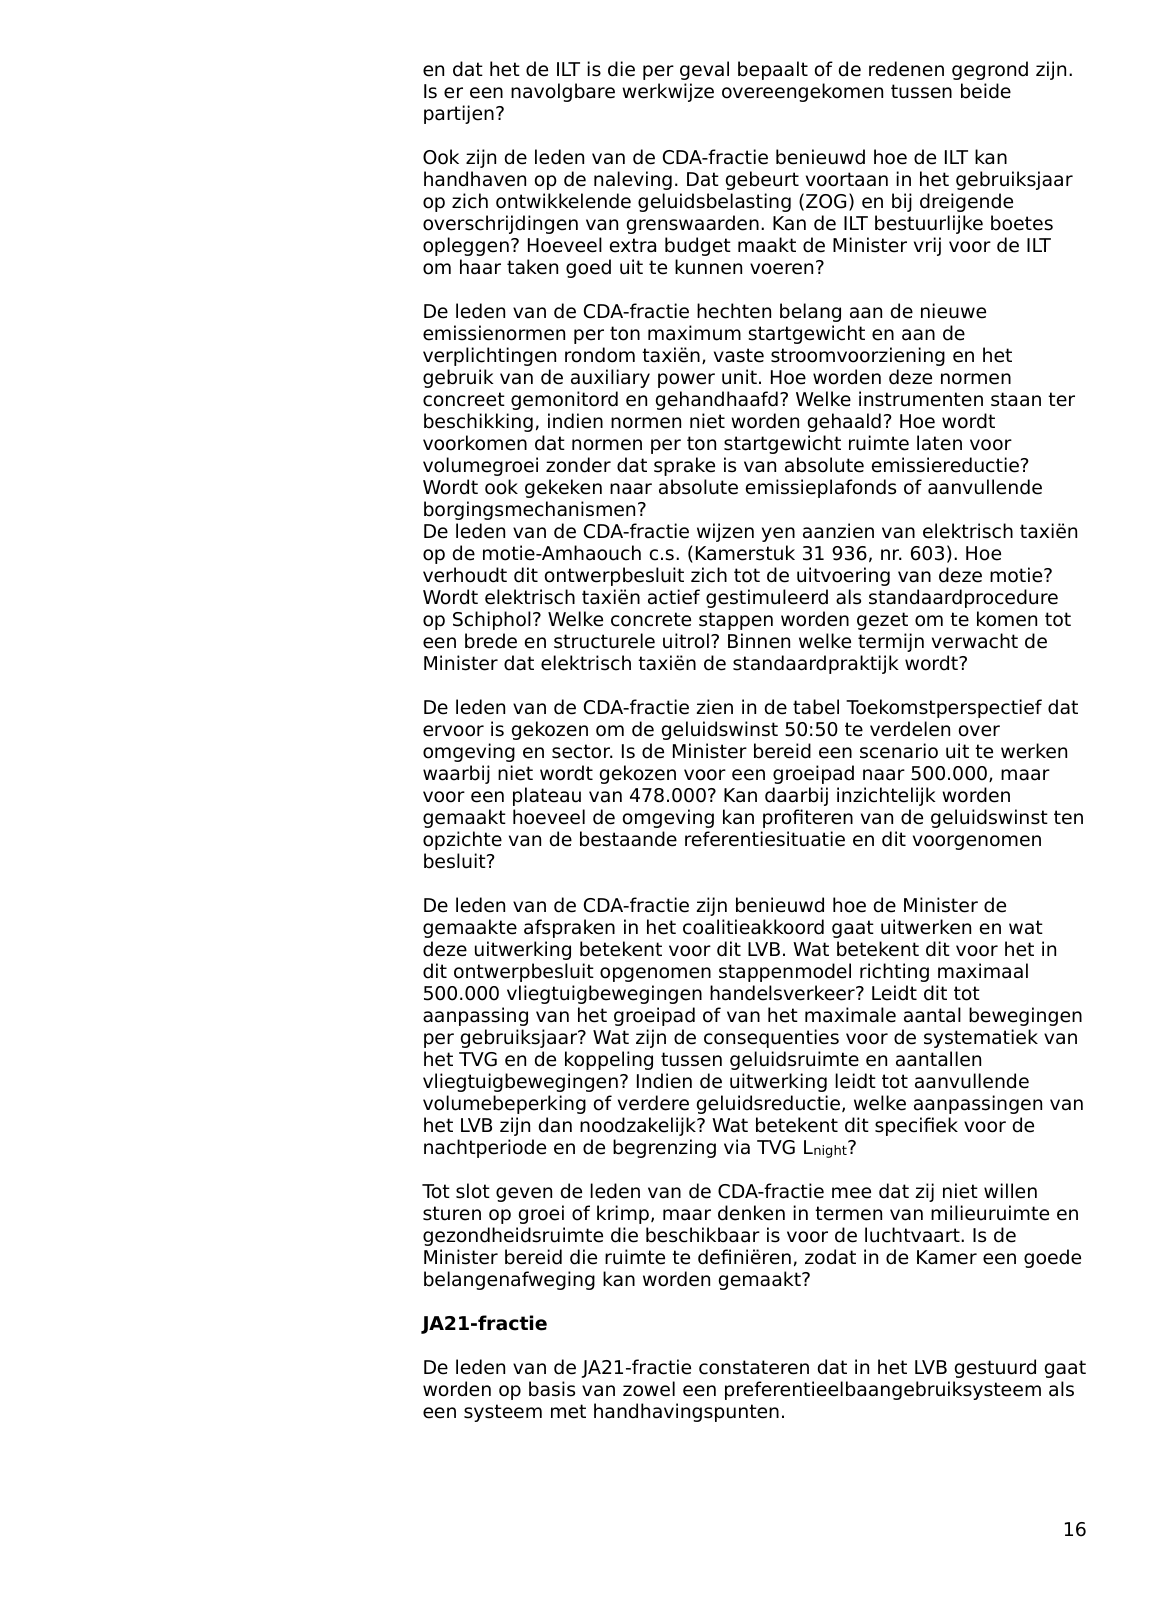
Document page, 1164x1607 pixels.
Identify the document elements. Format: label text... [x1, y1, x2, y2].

text Tot slot geven de leden van de CDA-fractie mee dat zij niet willen sturen op groei of krimp, maar denken in termen van milieuruimte en gezondheidsruimte die beschikbaar is voor de luchtvaart. Is de Minister bereid die ruimte te definiëren, zodat in de Kamer een goede belangenafweging kan worden gemaakt? [422, 1181, 1087, 1291]
text De leden van de CDA-fractie zien in de tabel Toekomstperspectief dat ervoor is gekozen om de geluidswinst 50:50 te verdelen over omgeving en sector. Is de Minister bereid een scenario uit te werken waarbij niet wordt gekozen voor een groeipad naar 500.000, maar voor een plateau van 478.000? Kan daarbij inzichtelijk worden gemaakt hoeveel de omgeving kan profiteren van de geluidswinst ten opzichte van de bestaande referentiesituatie en dit voorgenomen besluit? [422, 697, 1087, 873]
text De leden van de CDA-fractie hechten belang aan de nieuwe emissienormen per ton maximum startgewicht en aan de verplichtingen rondom taxiën, vaste stroomvoorziening en het gebruik van de auxiliary power unit. Hoe worden deze normen concreet gemonitord en gehandhaafd? Welke instrumenten staan ter beschikking, indien normen niet worden gehaald? Hoe wordt voorkomen dat normen per ton startgewicht ruimte laten voor volumegroei zonder dat sprake is van absolute emissiereductie? Wordt ook gekeken naar absolute emissieplafonds of aanvullende borgingsmechanismen? [422, 301, 1087, 521]
text De leden van de CDA-fractie wijzen yen aanzien van elektrisch taxiën op de motie-Amhaouch c.s. (Kamerstuk 31 936, nr. 603). Hoe verhoudt dit ontwerpbesluit zich tot de uitvoering van deze motie? Wordt elektrisch taxiën actief gestimuleerd als standaardprocedure op Schiphol? Welke concrete stappen worden gezet om te komen tot een brede en structurele uitrol? Binnen welke termijn verwacht de Minister dat elektrisch taxiën de standaardpraktijk wordt? [422, 521, 1087, 675]
text en dat het de ILT is die per geval bepaalt of de redenen gegrond zijn. Is er een navolgbare werkwijze overeengekomen tussen beide partijen? [422, 59, 1087, 125]
text De leden van de CDA-fractie zijn benieuwd hoe de Minister de gemaakte afspraken in het coalitieakkoord gaat uitwerken en wat deze uitwerking betekent voor dit LVB. Wat betekent dit voor het in dit ontwerpbesluit opgenomen stappenmodel richting maximaal 500.000 vliegtuigbewegingen handelsverkeer? Leidt dit tot aanpassing van het groeipad of van het maximale aantal bewegingen per gebruiksjaar? Wat zijn de consequenties voor de systematiek van het TVG en de koppeling tussen geluidsruimte en aantallen vliegtuigbewegingen? Indien de uitwerking leidt tot aanvullende volumebeperking of verdere geluidsreductie, welke aanpassingen van het LVB zijn dan noodzakelijk? Wat betekent dit specifiek voor de nachtperiode en de begrenzing via TVG Lnight? [422, 895, 1087, 1159]
subtitle JA21-fractie [422, 1313, 1087, 1335]
text De leden van de JA21-fractie constateren dat in het LVB gestuurd gaat worden op basis van zowel een preferentieelbaangebruiksysteem als een systeem met handhavingspunten. [422, 1357, 1087, 1423]
text Ook zijn de leden van de CDA-fractie benieuwd hoe de ILT kan handhaven op de naleving. Dat gebeurt voortaan in het gebruiksjaar op zich ontwikkelende geluidsbelasting (ZOG) en bij dreigende overschrijdingen van grenswaarden. Kan de ILT bestuurlijke boetes opleggen? Hoeveel extra budget maakt de Minister vrij voor de ILT om haar taken goed uit te kunnen voeren? [422, 147, 1087, 279]
